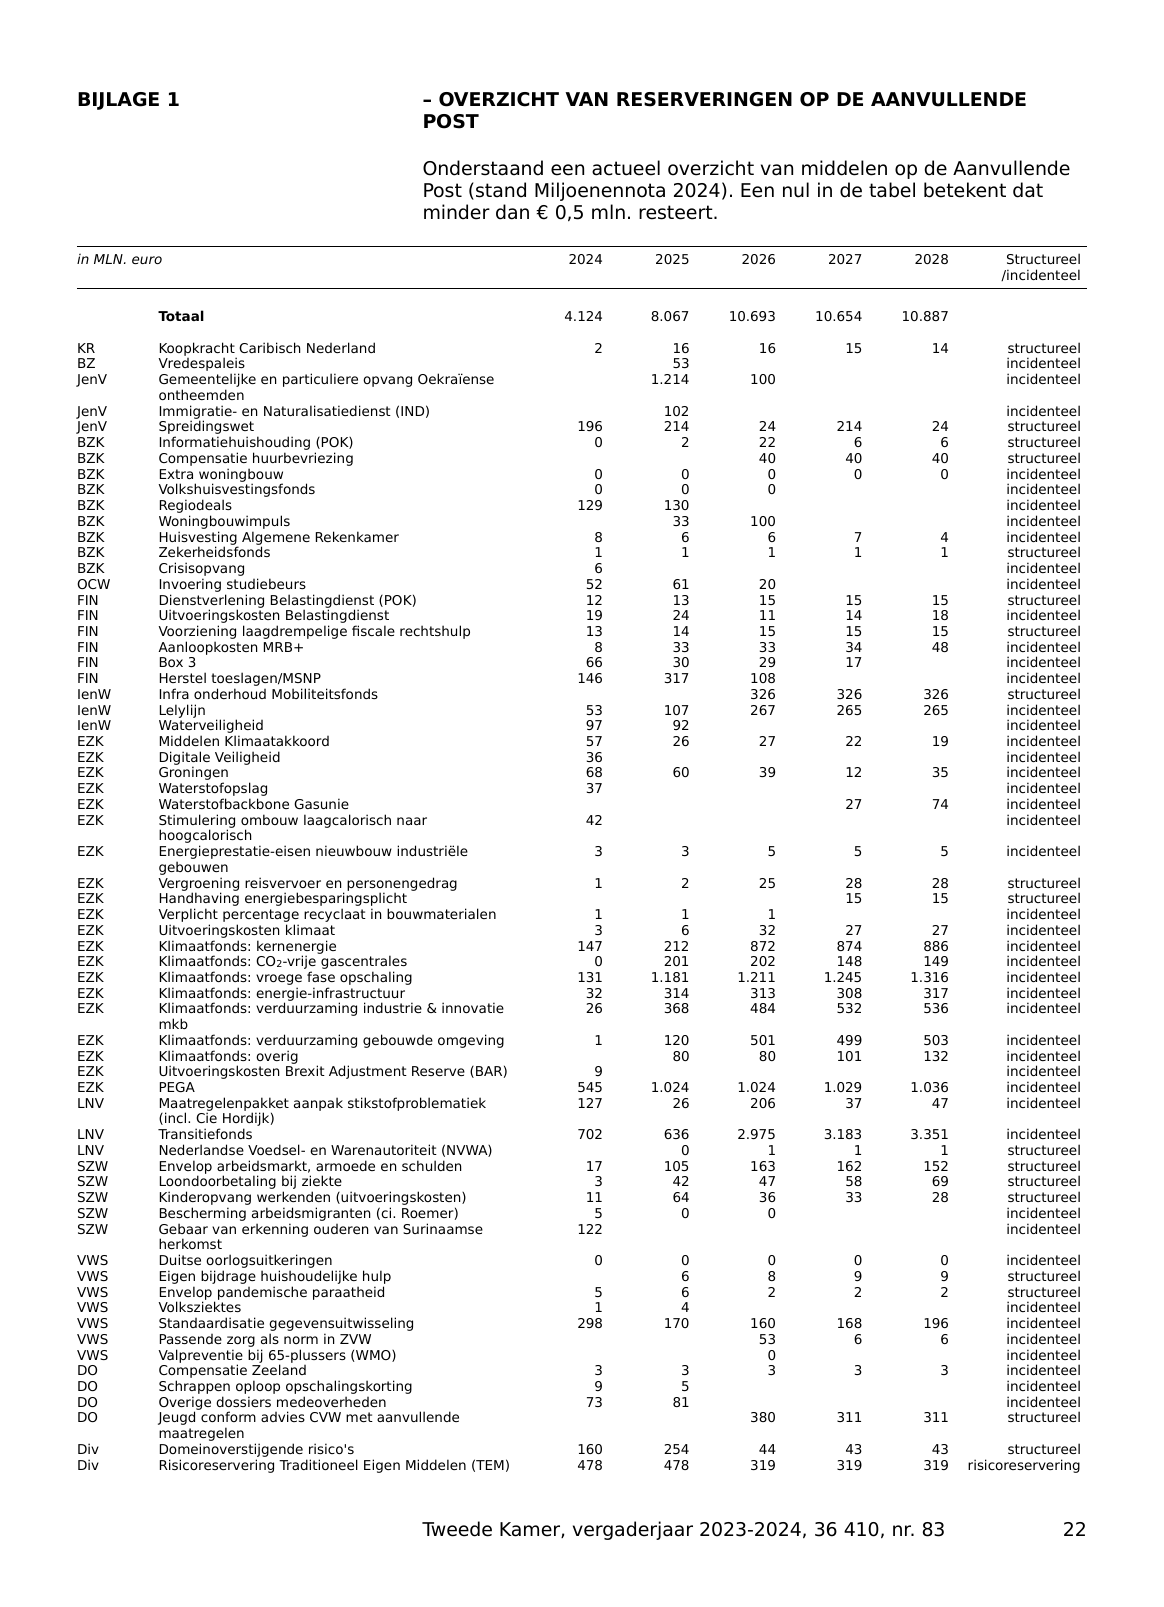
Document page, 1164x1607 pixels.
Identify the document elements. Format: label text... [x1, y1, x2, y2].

table_cell [522, 404, 609, 419]
table_cell BZ [77, 356, 152, 372]
table_cell incidenteel [955, 1080, 1087, 1096]
table_cell 478 [522, 1458, 609, 1473]
table_cell [522, 1049, 609, 1064]
table_cell Compensatie huurbevriezing [153, 451, 522, 466]
table_cell Totaal [153, 309, 522, 325]
table_cell 0 [609, 1206, 695, 1221]
table_cell [868, 372, 955, 403]
table_cell [782, 718, 868, 734]
table_cell Handhaving energiebesparingsplicht [153, 891, 522, 907]
table_cell Uitvoeringskosten Brexit Adjustment Reserve (BAR) [153, 1064, 522, 1080]
table_cell structureel [955, 545, 1087, 561]
table_cell IenW [77, 703, 152, 718]
table_cell Groningen [153, 765, 522, 781]
table_cell 64 [609, 1190, 695, 1206]
table_cell [522, 1347, 609, 1363]
table_cell incidenteel [955, 514, 1087, 529]
table_cell incidenteel [955, 797, 1087, 812]
table_cell 74 [868, 797, 955, 812]
table_cell 92 [609, 718, 695, 734]
table_cell 532 [782, 1001, 868, 1033]
table_cell 28 [868, 1190, 955, 1206]
table_cell incidenteel [955, 907, 1087, 923]
table_cell 326 [868, 687, 955, 702]
table_cell [955, 325, 1087, 341]
table_cell 13 [522, 624, 609, 639]
table_cell 0 [522, 482, 609, 498]
table_cell [695, 1395, 782, 1410]
table_cell 8.067 [609, 309, 695, 325]
table_cell [782, 289, 868, 309]
table_cell [868, 750, 955, 765]
table_cell 24 [868, 419, 955, 435]
table_cell [782, 671, 868, 687]
table_cell 36 [695, 1190, 782, 1206]
table_cell 24 [609, 608, 695, 624]
table_cell Passende zorg als norm in ZVW [153, 1332, 522, 1347]
table_cell VWS [77, 1332, 152, 1347]
table_cell EZK [77, 813, 152, 844]
table_cell 15 [695, 624, 782, 639]
table_cell Klimaatfonds: overig [153, 1049, 522, 1064]
table_cell 872 [695, 938, 782, 954]
table_cell incidenteel [955, 750, 1087, 765]
table_cell Digitale Veiligheid [153, 750, 522, 765]
table_cell [955, 289, 1087, 309]
table_cell Compensatie Zeeland [153, 1363, 522, 1379]
table_cell 326 [695, 687, 782, 702]
table_header 2026 [695, 247, 782, 288]
table_cell 11 [522, 1190, 609, 1206]
table_cell BZK [77, 498, 152, 514]
table_cell 1 [522, 907, 609, 923]
table_cell [695, 891, 782, 907]
table_cell 1.316 [868, 970, 955, 986]
table_cell EZK [77, 986, 152, 1001]
table_cell [609, 813, 695, 844]
table_cell 319 [782, 1458, 868, 1473]
table_header 2028 [868, 247, 955, 288]
table_cell 14 [609, 624, 695, 639]
table_cell Dienstverlening Belastingdienst (POK) [153, 592, 522, 608]
table_cell structureel [955, 435, 1087, 451]
table_cell 14 [868, 341, 955, 356]
table_cell 368 [609, 1001, 695, 1033]
table_cell 4 [609, 1300, 695, 1316]
table_cell EZK [77, 954, 152, 970]
table_cell Kinderopvang werkenden (uitvoeringskosten) [153, 1190, 522, 1206]
table_cell 5 [609, 1379, 695, 1394]
table_cell 13 [609, 592, 695, 608]
table_cell 107 [609, 703, 695, 718]
text Onderstaand een actueel overzicht van middelen op de Aanvullende Post (stand Miljoenennota 2024). Een nul in de tabel betekent dat minder dan € 0,5 mln. resteert. [422, 158, 1087, 224]
table_cell 30 [609, 655, 695, 671]
table_cell [782, 514, 868, 529]
table_cell 160 [695, 1316, 782, 1332]
table_cell incidenteel [955, 1001, 1087, 1033]
table_cell incidenteel [955, 1347, 1087, 1363]
table_cell Extra woningbouw [153, 466, 522, 482]
table_cell 7 [782, 529, 868, 545]
table_cell BZK [77, 466, 152, 482]
table_cell incidenteel [955, 813, 1087, 844]
table_cell 0 [522, 466, 609, 482]
table_cell JenV [77, 404, 152, 419]
table_cell 68 [522, 765, 609, 781]
table_cell 874 [782, 938, 868, 954]
table_cell SZW [77, 1206, 152, 1221]
table_cell [868, 1064, 955, 1080]
table_cell [695, 325, 782, 341]
table_cell [782, 356, 868, 372]
table_cell [868, 781, 955, 797]
table_cell LNV [77, 1127, 152, 1143]
table_cell [782, 498, 868, 514]
table_cell Nederlandse Voedsel- en Warenautoriteit (NVWA) [153, 1143, 522, 1158]
table_cell 33 [782, 1190, 868, 1206]
table_cell 314 [609, 986, 695, 1001]
table_cell structureel [955, 1159, 1087, 1174]
table_cell Klimaatfonds: energie-infrastructuur [153, 986, 522, 1001]
table_cell Volkshuisvestingsfonds [153, 482, 522, 498]
table_cell Invoering studiebeurs [153, 577, 522, 592]
table_cell 2 [695, 1284, 782, 1300]
table_cell 28 [782, 875, 868, 891]
table_cell Klimaatfonds: verduurzaming industrie & innovatie mkb [153, 1001, 522, 1033]
table_cell 3 [609, 844, 695, 875]
table_cell 33 [609, 514, 695, 529]
table_header 2027 [782, 247, 868, 288]
table_cell Transitiefonds [153, 1127, 522, 1143]
table_cell [782, 1221, 868, 1253]
table_cell 3 [522, 844, 609, 875]
table_cell incidenteel [955, 655, 1087, 671]
table_cell 1 [868, 1143, 955, 1158]
table_cell EZK [77, 970, 152, 986]
table_cell [782, 781, 868, 797]
table_cell Vredespaleis [153, 356, 522, 372]
table_cell EZK [77, 923, 152, 938]
table_cell FIN [77, 671, 152, 687]
table_cell 298 [522, 1316, 609, 1332]
table_cell 4 [868, 529, 955, 545]
table_cell Energieprestatie-eisen nieuwbouw industriële gebouwen [153, 844, 522, 875]
table_cell incidenteel [955, 734, 1087, 749]
table_cell 1 [522, 545, 609, 561]
table_cell incidenteel [955, 577, 1087, 592]
table_cell 0 [609, 482, 695, 498]
table_cell 60 [609, 765, 695, 781]
table_cell 8 [522, 640, 609, 655]
table_cell structureel [955, 1284, 1087, 1300]
table_cell 108 [695, 671, 782, 687]
table_cell 61 [609, 577, 695, 592]
table_cell structureel [955, 891, 1087, 907]
table_cell Schrappen oploop opschalingskorting [153, 1379, 522, 1394]
table_cell EZK [77, 875, 152, 891]
table_cell Herstel toeslagen/MSNP [153, 671, 522, 687]
table_cell 1.036 [868, 1080, 955, 1096]
table_cell 313 [695, 986, 782, 1001]
table_cell 196 [522, 419, 609, 435]
table_cell 15 [868, 592, 955, 608]
table_cell 40 [868, 451, 955, 466]
table_cell FIN [77, 624, 152, 639]
table_cell [868, 718, 955, 734]
table_cell 0 [868, 466, 955, 482]
table_cell 0 [522, 435, 609, 451]
table_cell 16 [609, 341, 695, 356]
table_cell 0 [782, 466, 868, 482]
table_cell Crisisopvang [153, 561, 522, 577]
table_cell 311 [782, 1410, 868, 1442]
table_cell incidenteel [955, 608, 1087, 624]
table_cell incidenteel [955, 561, 1087, 577]
table_cell [522, 356, 609, 372]
table_cell 27 [695, 734, 782, 749]
table_cell 34 [782, 640, 868, 655]
table_cell incidenteel [955, 970, 1087, 986]
table_cell 29 [695, 655, 782, 671]
table_cell [868, 1347, 955, 1363]
table_cell 163 [695, 1159, 782, 1174]
table_cell incidenteel [955, 529, 1087, 545]
table_cell 0 [609, 466, 695, 482]
table_cell [868, 1395, 955, 1410]
table_cell 37 [782, 1096, 868, 1127]
table_cell [695, 797, 782, 812]
table_cell 97 [522, 718, 609, 734]
table_cell 212 [609, 938, 695, 954]
table_cell incidenteel [955, 954, 1087, 970]
table_cell [868, 561, 955, 577]
table_cell 10.654 [782, 309, 868, 325]
table_cell [782, 1379, 868, 1394]
table_cell [522, 891, 609, 907]
table_cell [782, 1206, 868, 1221]
table_cell BZK [77, 561, 152, 577]
table_cell [609, 687, 695, 702]
table_cell 5 [868, 844, 955, 875]
table_cell Bescherming arbeidsmigranten (ci. Roemer) [153, 1206, 522, 1221]
table_cell 42 [609, 1174, 695, 1190]
table_cell Aanloopkosten MRB+ [153, 640, 522, 655]
table_cell structureel [955, 1269, 1087, 1284]
table_cell 132 [868, 1049, 955, 1064]
table_cell 265 [868, 703, 955, 718]
table_cell 6 [868, 435, 955, 451]
table_cell [868, 813, 955, 844]
table_cell DO [77, 1363, 152, 1379]
table_cell 3.351 [868, 1127, 955, 1143]
table_cell 0 [782, 1253, 868, 1269]
table_cell 1.024 [695, 1080, 782, 1096]
table_cell Voorziening laagdrempelige fiscale rechtshulp [153, 624, 522, 639]
table_cell 22 [782, 734, 868, 749]
table_cell incidenteel [955, 1332, 1087, 1347]
table_cell 380 [695, 1410, 782, 1442]
table_cell [868, 1300, 955, 1316]
table_cell OCW [77, 577, 152, 592]
table_cell 0 [695, 1253, 782, 1269]
table_cell 15 [782, 592, 868, 608]
table_cell 28 [868, 875, 955, 891]
table_cell EZK [77, 765, 152, 781]
table_cell 4.124 [522, 309, 609, 325]
table_cell [695, 1221, 782, 1253]
table_cell [609, 1332, 695, 1347]
table_cell Koopkracht Caribisch Nederland [153, 341, 522, 356]
table_cell IenW [77, 687, 152, 702]
table_cell [609, 750, 695, 765]
table_cell Middelen Klimaatakkoord [153, 734, 522, 749]
table_cell 19 [868, 734, 955, 749]
table_cell 25 [695, 875, 782, 891]
table_cell [782, 577, 868, 592]
table_cell 32 [522, 986, 609, 1001]
table_cell 636 [609, 1127, 695, 1143]
table_cell 308 [782, 986, 868, 1001]
table_cell Standaardisatie gegevensuitwisseling [153, 1316, 522, 1332]
table_cell 12 [782, 765, 868, 781]
table_cell incidenteel [955, 482, 1087, 498]
table_cell 1 [782, 1143, 868, 1158]
table_cell 43 [868, 1442, 955, 1457]
table_cell 1.181 [609, 970, 695, 986]
table_cell 160 [522, 1442, 609, 1457]
table_cell [695, 561, 782, 577]
table_cell 0 [695, 1206, 782, 1221]
table_cell Klimaatfonds: verduurzaming gebouwde omgeving [153, 1033, 522, 1048]
table_cell JenV [77, 419, 152, 435]
table_cell 6 [782, 435, 868, 451]
table_cell 12 [522, 592, 609, 608]
table_cell [522, 514, 609, 529]
table_cell [695, 289, 782, 309]
table_cell incidenteel [955, 781, 1087, 797]
table_cell Klimaatfonds: CO2-vrije gascentrales [153, 954, 522, 970]
table_cell [609, 1221, 695, 1253]
table_cell 105 [609, 1159, 695, 1174]
table_cell 11 [695, 608, 782, 624]
table_cell 53 [522, 703, 609, 718]
table_cell 2 [609, 435, 695, 451]
table_cell incidenteel [955, 1127, 1087, 1143]
table_cell incidenteel [955, 372, 1087, 403]
table_cell 80 [695, 1049, 782, 1064]
table_cell 214 [609, 419, 695, 435]
table_cell 10.887 [868, 309, 955, 325]
table_cell 214 [782, 419, 868, 435]
table_cell 52 [522, 577, 609, 592]
table_cell FIN [77, 592, 152, 608]
table_cell 47 [695, 1174, 782, 1190]
table_cell SZW [77, 1221, 152, 1253]
table_cell Spreidingswet [153, 419, 522, 435]
table_cell 9 [522, 1064, 609, 1080]
table_cell DO [77, 1379, 152, 1394]
table_cell Maatregelenpakket aanpak stikstofproblematiek (incl. Cie Hordijk) [153, 1096, 522, 1127]
table_cell EZK [77, 938, 152, 954]
table_cell [695, 498, 782, 514]
table_cell 265 [782, 703, 868, 718]
table_cell 69 [868, 1174, 955, 1190]
table_cell [782, 1300, 868, 1316]
table_cell 2 [609, 875, 695, 891]
table_cell BZK [77, 482, 152, 498]
table_cell Zekerheidsfonds [153, 545, 522, 561]
table_cell [522, 797, 609, 812]
table_cell [695, 750, 782, 765]
table_cell Gemeentelijke en particuliere opvang Oekraïense ontheemden [153, 372, 522, 403]
table_cell 1.024 [609, 1080, 695, 1096]
table_cell 3 [609, 1363, 695, 1379]
table_cell incidenteel [955, 1316, 1087, 1332]
table_cell incidenteel [955, 1379, 1087, 1394]
table_cell 81 [609, 1395, 695, 1410]
table_cell [153, 325, 522, 341]
table_cell 317 [609, 671, 695, 687]
table_cell 19 [522, 608, 609, 624]
table_cell Vergroening reisvervoer en personengedrag [153, 875, 522, 891]
table_cell incidenteel [955, 1033, 1087, 1048]
table_cell 3 [522, 1174, 609, 1190]
table_cell Uitvoeringskosten Belastingdienst [153, 608, 522, 624]
table_cell [868, 514, 955, 529]
table_cell EZK [77, 844, 152, 875]
table_cell 3 [522, 1363, 609, 1379]
table_cell 0 [695, 482, 782, 498]
table_cell 57 [522, 734, 609, 749]
table_cell VWS [77, 1300, 152, 1316]
table_cell 148 [782, 954, 868, 970]
table_cell 5 [782, 844, 868, 875]
table_cell structureel [955, 1190, 1087, 1206]
table_cell [522, 1410, 609, 1442]
table_cell 1 [609, 907, 695, 923]
table_cell 43 [782, 1442, 868, 1457]
table_cell [522, 1143, 609, 1158]
table_cell 1.211 [695, 970, 782, 986]
table_cell 122 [522, 1221, 609, 1253]
table_cell KR [77, 341, 152, 356]
table_cell incidenteel [955, 640, 1087, 655]
table_cell [868, 1379, 955, 1394]
table_cell [868, 1206, 955, 1221]
table_cell [782, 1347, 868, 1363]
table_cell EZK [77, 1033, 152, 1048]
table_cell 44 [695, 1442, 782, 1457]
table_cell VWS [77, 1269, 152, 1284]
table_cell EZK [77, 750, 152, 765]
table_cell [868, 325, 955, 341]
table_cell [522, 372, 609, 403]
table_cell 15 [695, 592, 782, 608]
table_cell 53 [609, 356, 695, 372]
table_cell [868, 356, 955, 372]
table_cell 2.975 [695, 1127, 782, 1143]
table_cell 129 [522, 498, 609, 514]
table_cell [522, 289, 609, 309]
table_cell 6 [782, 1332, 868, 1347]
table_cell incidenteel [955, 498, 1087, 514]
table_cell 5 [522, 1284, 609, 1300]
table_cell 0 [695, 1347, 782, 1363]
table_cell 0 [695, 466, 782, 482]
table_cell incidenteel [955, 671, 1087, 687]
table_cell 17 [782, 655, 868, 671]
table_cell [609, 797, 695, 812]
table_cell BZK [77, 529, 152, 545]
table_cell structureel [955, 875, 1087, 891]
table_cell 26 [522, 1001, 609, 1033]
table_cell 32 [695, 923, 782, 938]
table_cell 15 [868, 624, 955, 639]
table_cell 8 [695, 1269, 782, 1284]
table_cell 6 [609, 923, 695, 938]
table_cell structureel [955, 419, 1087, 435]
table_cell incidenteel [955, 986, 1087, 1001]
table_cell [868, 671, 955, 687]
table_cell 39 [695, 765, 782, 781]
table_cell IenW [77, 718, 152, 734]
table_cell Envelop arbeidsmarkt, armoede en schulden [153, 1159, 522, 1174]
table_cell 196 [868, 1316, 955, 1332]
table_cell EZK [77, 781, 152, 797]
table_header 2025 [609, 247, 695, 288]
table_cell 40 [782, 451, 868, 466]
table_cell 6 [695, 529, 782, 545]
table_cell structureel [955, 1410, 1087, 1442]
table_cell BZK [77, 435, 152, 451]
table_cell 545 [522, 1080, 609, 1096]
table_cell 146 [522, 671, 609, 687]
table_cell 202 [695, 954, 782, 970]
table_cell 40 [695, 451, 782, 466]
table_cell 3 [695, 1363, 782, 1379]
table_cell [782, 372, 868, 403]
table_cell incidenteel [955, 404, 1087, 419]
table_cell structureel [955, 1174, 1087, 1190]
table_cell 1.029 [782, 1080, 868, 1096]
table_cell VWS [77, 1316, 152, 1332]
table_cell Volksziektes [153, 1300, 522, 1316]
table_cell EZK [77, 891, 152, 907]
table_cell [609, 1347, 695, 1363]
table_cell [77, 289, 152, 309]
table_cell incidenteel [955, 703, 1087, 718]
table_cell 503 [868, 1033, 955, 1048]
table_cell 0 [522, 1253, 609, 1269]
table_cell 24 [695, 419, 782, 435]
table_cell 1 [868, 545, 955, 561]
table_cell [868, 289, 955, 309]
table_cell 3 [522, 923, 609, 938]
table_cell DO [77, 1410, 152, 1442]
table_cell incidenteel [955, 1096, 1087, 1127]
table_cell 15 [782, 624, 868, 639]
table_cell 130 [609, 498, 695, 514]
table_cell EZK [77, 734, 152, 749]
table_cell EZK [77, 1049, 152, 1064]
table_cell risicoreservering [955, 1458, 1087, 1473]
table_cell incidenteel [955, 1253, 1087, 1269]
table_cell EZK [77, 797, 152, 812]
table_cell [782, 325, 868, 341]
table_cell 47 [868, 1096, 955, 1127]
table_cell Uitvoeringskosten klimaat [153, 923, 522, 938]
table_cell [695, 1300, 782, 1316]
table_cell incidenteel [955, 1395, 1087, 1410]
table_cell [868, 482, 955, 498]
table_cell 33 [609, 640, 695, 655]
table_cell 120 [609, 1033, 695, 1048]
table_cell BZK [77, 514, 152, 529]
table_cell 27 [782, 923, 868, 938]
table_cell 2 [522, 341, 609, 356]
table_cell [609, 561, 695, 577]
table_cell [782, 561, 868, 577]
table_cell structureel [955, 592, 1087, 608]
table_cell [695, 404, 782, 419]
table_cell JenV [77, 372, 152, 403]
table_cell [609, 781, 695, 797]
table_cell 22 [695, 435, 782, 451]
table_header in MLN. euro [77, 247, 522, 288]
table_cell 1.214 [609, 372, 695, 403]
table_cell 6 [522, 561, 609, 577]
table_cell VWS [77, 1253, 152, 1269]
table_cell 147 [522, 938, 609, 954]
table_cell Klimaatfonds: kernenergie [153, 938, 522, 954]
table_cell 254 [609, 1442, 695, 1457]
table_cell 17 [522, 1159, 609, 1174]
table_cell Waterstofopslag [153, 781, 522, 797]
table_cell 8 [522, 529, 609, 545]
table_header 2024 [522, 247, 609, 288]
table_cell 36 [522, 750, 609, 765]
table_header Structureel /incidenteel [955, 247, 1087, 288]
table_cell 3 [868, 1363, 955, 1379]
table_cell PEGA [153, 1080, 522, 1096]
table_cell [522, 1332, 609, 1347]
table_cell incidenteel [955, 844, 1087, 875]
table_cell 18 [868, 608, 955, 624]
table_cell 66 [522, 655, 609, 671]
table_cell Verplicht percentage recyclaat in bouwmaterialen [153, 907, 522, 923]
table_cell 886 [868, 938, 955, 954]
table_cell 317 [868, 986, 955, 1001]
table_cell 131 [522, 970, 609, 986]
table_cell Eigen bijdrage huishoudelijke hulp [153, 1269, 522, 1284]
table_cell 27 [868, 923, 955, 938]
table_cell Stimulering ombouw laagcalorisch naar hoogcalorisch [153, 813, 522, 844]
table_cell incidenteel [955, 923, 1087, 938]
table_cell 33 [695, 640, 782, 655]
table_cell VWS [77, 1347, 152, 1363]
table_cell Loondoorbetaling bij ziekte [153, 1174, 522, 1190]
table_cell 10.693 [695, 309, 782, 325]
table_cell FIN [77, 608, 152, 624]
table_cell BZK [77, 451, 152, 466]
table_cell 2 [782, 1284, 868, 1300]
table_cell Klimaatfonds: vroege fase opschaling [153, 970, 522, 986]
table_cell 6 [868, 1332, 955, 1347]
table_cell [609, 289, 695, 309]
table_cell incidenteel [955, 1049, 1087, 1064]
table_cell 1 [522, 875, 609, 891]
table_cell [695, 718, 782, 734]
table_cell 1.245 [782, 970, 868, 986]
table_cell 9 [868, 1269, 955, 1284]
table_cell Valpreventie bij 65-plussers (WMO) [153, 1347, 522, 1363]
table_cell EZK [77, 1001, 152, 1033]
table_cell incidenteel [955, 1300, 1087, 1316]
table_cell FIN [77, 655, 152, 671]
table_cell incidenteel [955, 356, 1087, 372]
table_cell 501 [695, 1033, 782, 1048]
table_cell 73 [522, 1395, 609, 1410]
table_cell 0 [609, 1253, 695, 1269]
table_cell Waterveiligheid [153, 718, 522, 734]
table_cell 26 [609, 1096, 695, 1127]
table_cell 80 [609, 1049, 695, 1064]
table_cell 702 [522, 1127, 609, 1143]
table_cell incidenteel [955, 466, 1087, 482]
table_cell [609, 891, 695, 907]
table_cell 27 [782, 797, 868, 812]
table_cell incidenteel [955, 765, 1087, 781]
table_cell SZW [77, 1174, 152, 1190]
table_cell [868, 577, 955, 592]
table_cell 201 [609, 954, 695, 970]
table_cell 152 [868, 1159, 955, 1174]
table_cell 3.183 [782, 1127, 868, 1143]
table_cell 499 [782, 1033, 868, 1048]
table_cell [868, 498, 955, 514]
table_cell EZK [77, 907, 152, 923]
table_cell Waterstofbackbone Gasunie [153, 797, 522, 812]
table_cell incidenteel [955, 1206, 1087, 1221]
table_cell [782, 482, 868, 498]
table_cell 0 [868, 1253, 955, 1269]
table_cell [782, 907, 868, 923]
table_cell [868, 404, 955, 419]
table_cell 162 [782, 1159, 868, 1174]
table_cell [782, 813, 868, 844]
table_cell [609, 1064, 695, 1080]
table_cell structureel [955, 624, 1087, 639]
table_cell 0 [522, 954, 609, 970]
table_cell Div [77, 1458, 152, 1473]
table_cell EZK [77, 1080, 152, 1096]
table_cell structureel [955, 1143, 1087, 1158]
table_cell 168 [782, 1316, 868, 1332]
table_cell 149 [868, 954, 955, 970]
table_cell 58 [782, 1174, 868, 1190]
table_cell 206 [695, 1096, 782, 1127]
table_cell 9 [782, 1269, 868, 1284]
table_cell 37 [522, 781, 609, 797]
table_cell Woningbouwimpuls [153, 514, 522, 529]
table_cell [609, 451, 695, 466]
table_cell 15 [868, 891, 955, 907]
table_cell 3 [782, 1363, 868, 1379]
table_cell Jeugd conform advies CVW met aanvullende maatregelen [153, 1410, 522, 1442]
table_cell [522, 1269, 609, 1284]
table_cell incidenteel [955, 1363, 1087, 1379]
table_cell [695, 356, 782, 372]
table_cell 267 [695, 703, 782, 718]
table_cell 1 [695, 1143, 782, 1158]
table_cell 42 [522, 813, 609, 844]
table_cell [782, 750, 868, 765]
table_cell 170 [609, 1316, 695, 1332]
table_cell 326 [782, 687, 868, 702]
table_cell [609, 325, 695, 341]
table_cell [955, 309, 1087, 325]
table_cell [868, 907, 955, 923]
table_cell Box 3 [153, 655, 522, 671]
table_cell 484 [695, 1001, 782, 1033]
table_cell VWS [77, 1284, 152, 1300]
table_cell Regiodeals [153, 498, 522, 514]
table_cell Risicoreservering Traditioneel Eigen Middelen (TEM) [153, 1458, 522, 1473]
table_cell 1 [695, 545, 782, 561]
table_cell [77, 309, 152, 325]
table_cell incidenteel [955, 938, 1087, 954]
table_cell SZW [77, 1190, 152, 1206]
table_cell 16 [695, 341, 782, 356]
table_cell structureel [955, 341, 1087, 356]
subtitle BIJLAGE 1 – OVERZICHT VAN RESERVERINGEN OP DE AANVULLENDE POST [77, 89, 1087, 133]
table_cell 1 [609, 545, 695, 561]
table_cell Div [77, 1442, 152, 1457]
table_cell 1 [522, 1033, 609, 1048]
table_cell 20 [695, 577, 782, 592]
table_cell [782, 1395, 868, 1410]
table_cell incidenteel [955, 1064, 1087, 1080]
table_cell FIN [77, 640, 152, 655]
table_cell 5 [522, 1206, 609, 1221]
table_cell 1 [695, 907, 782, 923]
table_cell [695, 781, 782, 797]
table_cell 478 [609, 1458, 695, 1473]
table_cell 127 [522, 1096, 609, 1127]
table_cell LNV [77, 1096, 152, 1127]
table_cell BZK [77, 545, 152, 561]
table_cell Informatiehuishouding (POK) [153, 435, 522, 451]
table_cell 6 [609, 1284, 695, 1300]
table_cell [609, 1410, 695, 1442]
table_cell [695, 813, 782, 844]
table_cell incidenteel [955, 718, 1087, 734]
table_cell 9 [522, 1379, 609, 1394]
table_cell 319 [695, 1458, 782, 1473]
table_cell structureel [955, 687, 1087, 702]
table_cell incidenteel [955, 1221, 1087, 1253]
table_cell 101 [782, 1049, 868, 1064]
table_cell Overige dossiers medeoverheden [153, 1395, 522, 1410]
table_cell [868, 1221, 955, 1253]
table_cell [77, 325, 152, 341]
table_cell 15 [782, 891, 868, 907]
table_cell Domeinoverstijgende risico's [153, 1442, 522, 1457]
table_cell DO [77, 1395, 152, 1410]
table_cell 5 [695, 844, 782, 875]
table_cell 6 [609, 529, 695, 545]
table_cell structureel [955, 1442, 1087, 1457]
table_cell [522, 325, 609, 341]
table_cell Duitse oorlogsuitkeringen [153, 1253, 522, 1269]
table_cell SZW [77, 1159, 152, 1174]
table_cell 100 [695, 372, 782, 403]
table_cell 53 [695, 1332, 782, 1347]
table_cell 48 [868, 640, 955, 655]
table_cell 2 [868, 1284, 955, 1300]
table_cell 311 [868, 1410, 955, 1442]
table_cell LNV [77, 1143, 152, 1158]
table_cell structureel [955, 451, 1087, 466]
table_cell 6 [609, 1269, 695, 1284]
table_cell Infra onderhoud Mobiliteitsfonds [153, 687, 522, 702]
table_cell [782, 1064, 868, 1080]
table_cell 1 [782, 545, 868, 561]
table_cell 0 [609, 1143, 695, 1158]
table_cell 15 [782, 341, 868, 356]
table_cell Lelylijn [153, 703, 522, 718]
table_cell 1 [522, 1300, 609, 1316]
table_cell Immigratie- en Naturalisatiedienst (IND) [153, 404, 522, 419]
table_cell 35 [868, 765, 955, 781]
table_cell [868, 655, 955, 671]
table_cell [695, 1064, 782, 1080]
table_cell 100 [695, 514, 782, 529]
table_cell 14 [782, 608, 868, 624]
table_cell [782, 404, 868, 419]
table_cell 26 [609, 734, 695, 749]
table_cell 102 [609, 404, 695, 419]
table_cell Envelop pandemische paraatheid [153, 1284, 522, 1300]
table_cell [522, 451, 609, 466]
table_cell 319 [868, 1458, 955, 1473]
table_cell [522, 687, 609, 702]
table_cell [153, 289, 522, 309]
table_cell 536 [868, 1001, 955, 1033]
table_cell Huisvesting Algemene Rekenkamer [153, 529, 522, 545]
table_cell EZK [77, 1064, 152, 1080]
table_cell Gebaar van erkenning ouderen van Surinaamse herkomst [153, 1221, 522, 1253]
table_cell [695, 1379, 782, 1394]
